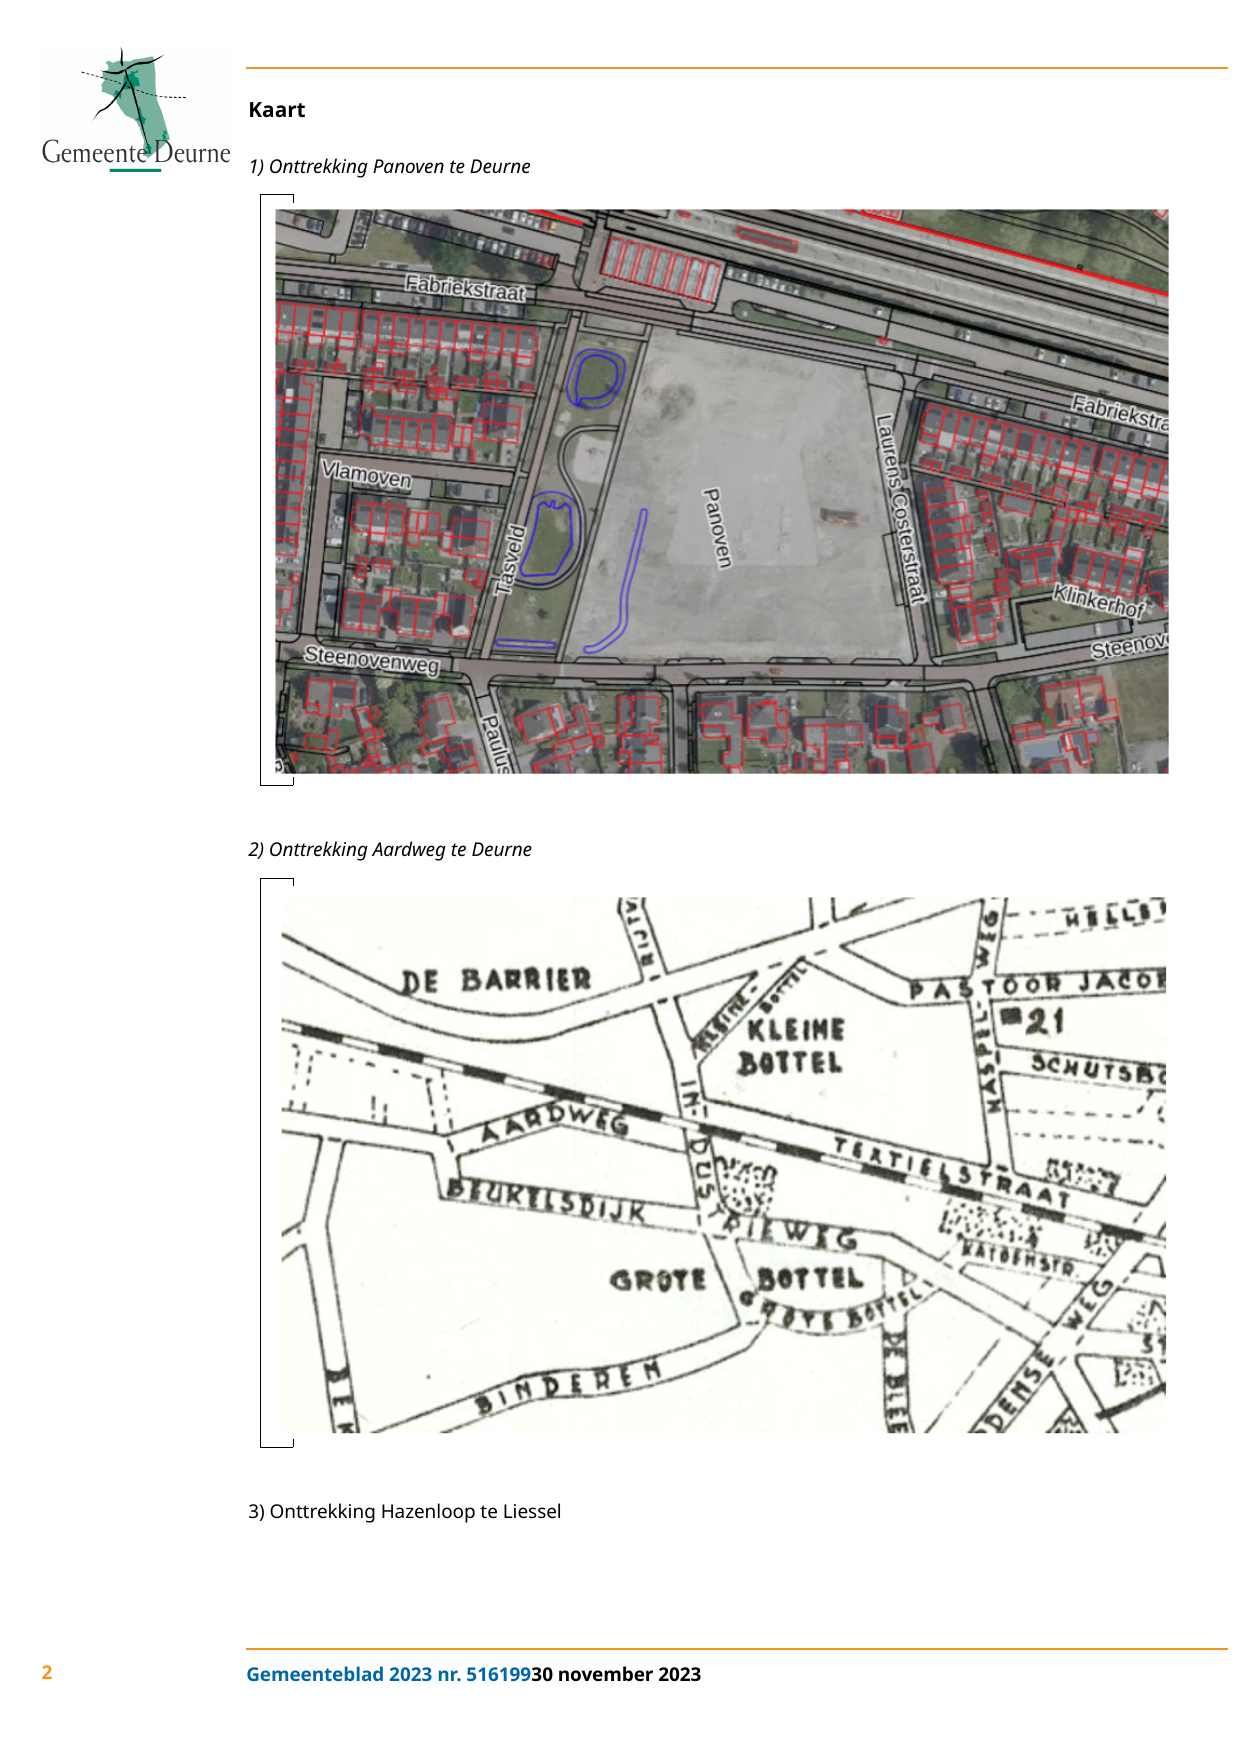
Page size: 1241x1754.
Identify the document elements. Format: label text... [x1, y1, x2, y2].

picture [268, 886, 1173, 1439]
picture [268, 203, 1173, 777]
text 2) Onttrekking Aardweg te Deurne [248, 836, 1152, 862]
text Kaart [248, 95, 1152, 123]
text 3) Onttrekking Hazenloop te Liessel [248, 1498, 1152, 1524]
picture [41, 47, 231, 172]
text 1) Onttrekking Panoven te Deurne [248, 153, 1152, 179]
